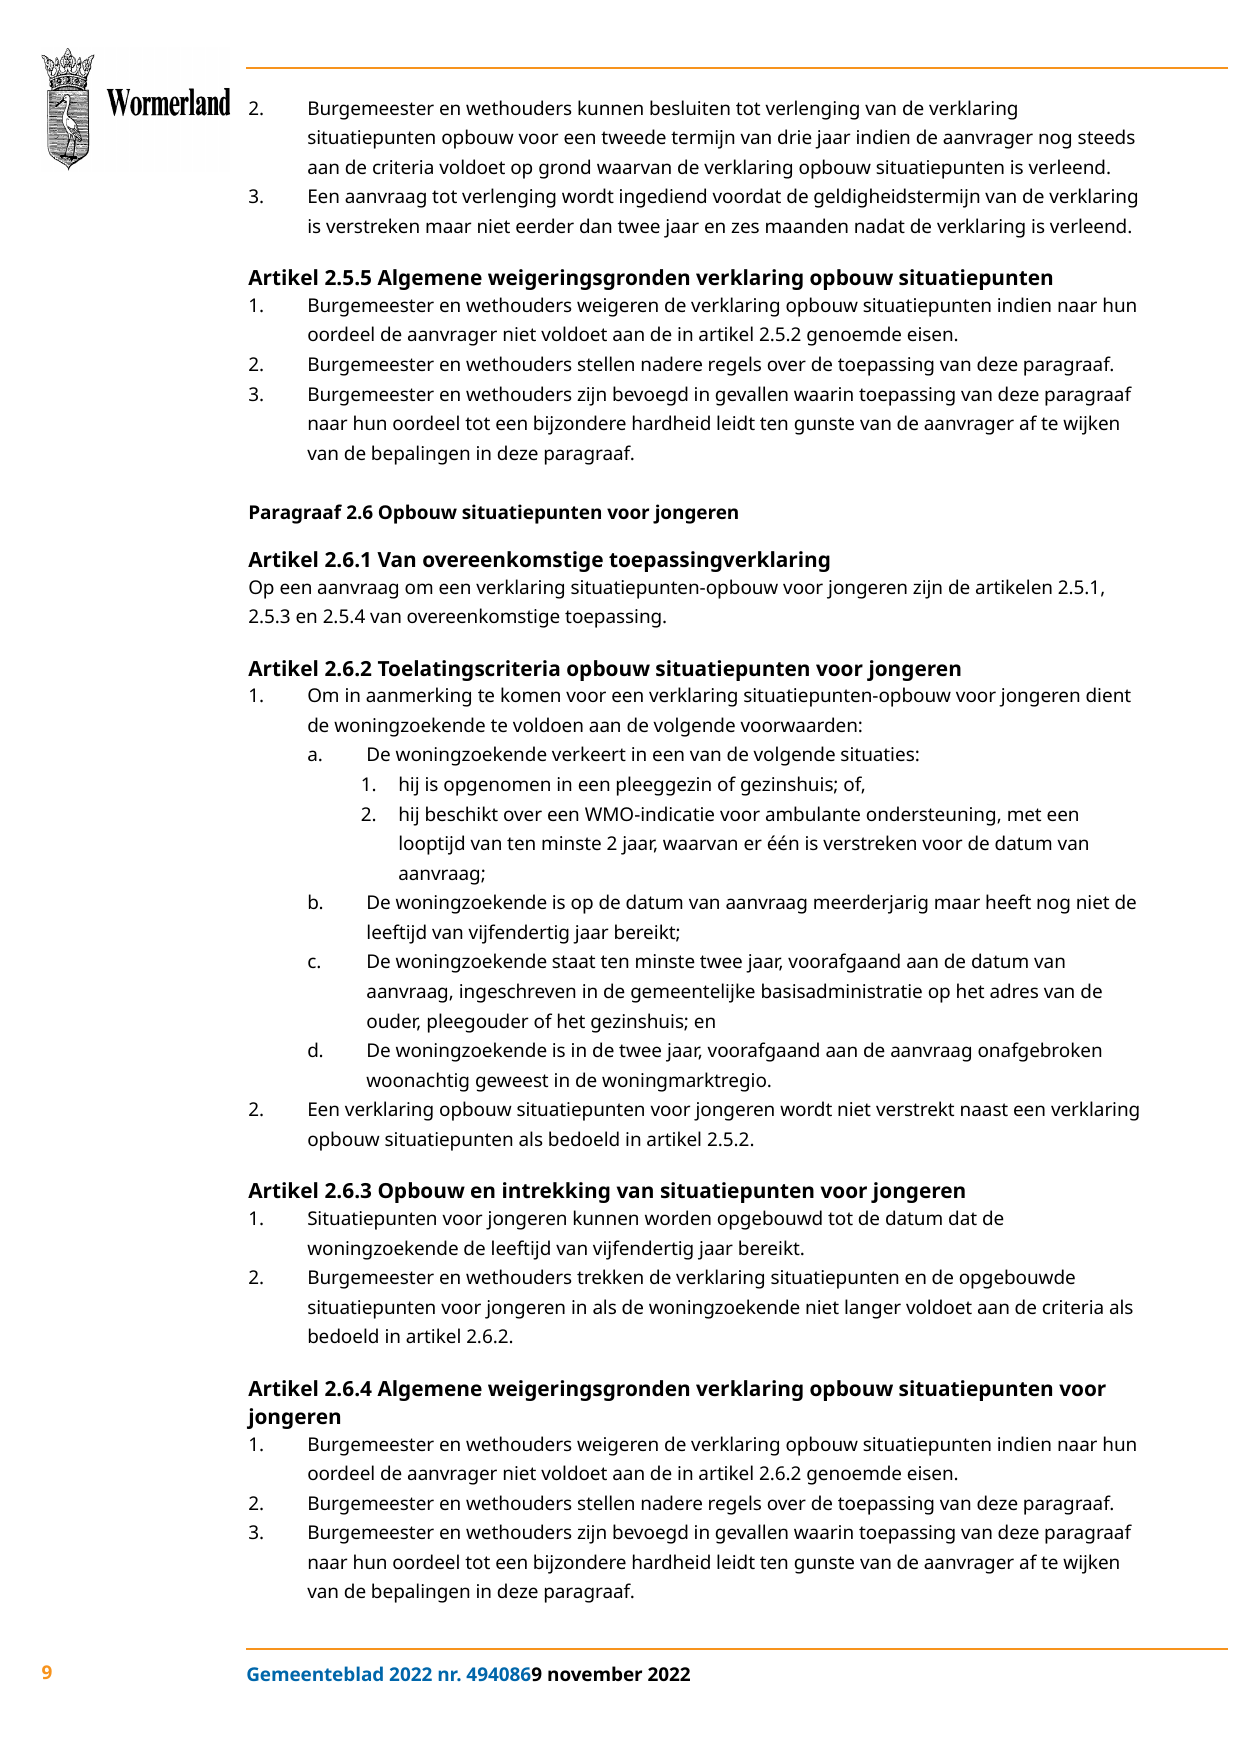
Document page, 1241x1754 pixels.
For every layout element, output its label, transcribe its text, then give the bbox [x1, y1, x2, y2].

list De woningzoekende verkeert in een van de volgende situaties: [307, 742, 1152, 767]
list Burgemeester en wethouders kunnen besluiten tot verlenging van de verklaring situatiepunten opbouw voor een tweede termijn van drie jaar indien de aanvrager nog steeds aan de criteria voldoet op grond waarvan de verklaring opbouw situatiepunten is verleend. [248, 95, 1152, 180]
picture [41, 47, 231, 172]
list Burgemeester en wethouders stellen nadere regels over de toepassing van deze paragraaf. [248, 351, 1152, 377]
list Burgemeester en wethouders stellen nadere regels over de toepassing van deze paragraaf. [248, 1490, 1152, 1516]
text Paragraaf 2.6 Opbouw situatiepunten voor jongeren [248, 499, 1152, 525]
list De woningzoekende is in de twee jaar, voorafgaand aan de aanvraag onafgebroken woonachtig geweest in de woningmarktregio. [307, 1037, 1152, 1093]
list Burgemeester en wethouders weigeren de verklaring opbouw situatiepunten indien naar hun oordeel de aanvrager niet voldoet aan de in artikel 2.6.2 genoemde eisen. [248, 1431, 1152, 1486]
list De woningzoekende is op de datum van aanvraag meerderjarig maar heeft nog niet de leeftijd van vijfendertig jaar bereikt; [307, 889, 1152, 945]
text Op een aanvraag om een verklaring situatiepunten-opbouw voor jongeren zijn de artikelen 2.5.1, 2.5.3 en 2.5.4 van overeenkomstige toepassing. [248, 574, 1152, 629]
list Een aanvraag tot verlenging wordt ingediend voordat de geldigheidstermijn van de verklaring is verstreken maar niet eerder dan twee jaar en zes maanden nadat de verklaring is verleend. [248, 183, 1152, 239]
text Artikel 2.6.4 Algemene weigeringsgronden verklaring opbouw situatiepunten voor jongeren [248, 1374, 1152, 1431]
list De woningzoekende staat ten minste twee jaar, voorafgaand aan de datum van aanvraag, ingeschreven in de gemeentelijke basisadministratie op het adres van de ouder, pleegouder of het gezinshuis; en [307, 949, 1152, 1034]
list hij beschikt over een WMO-indicatie voor ambulante ondersteuning, met een looptijd van ten minste 2 jaar, waarvan er één is verstreken voor de datum van aanvraag; [361, 801, 1152, 886]
list Burgemeester en wethouders zijn bevoegd in gevallen waarin toepassing van deze paragraaf naar hun oordeel tot een bijzondere hardheid leidt ten gunste van de aanvrager af te wijken van de bepalingen in deze paragraaf. [248, 381, 1152, 466]
list Burgemeester en wethouders weigeren de verklaring opbouw situatiepunten indien naar hun oordeel de aanvrager niet voldoet aan de in artikel 2.5.2 genoemde eisen. [248, 292, 1152, 347]
list Situatiepunten voor jongeren kunnen worden opgebouwd tot de datum dat de woningzoekende de leeftijd van vijfendertig jaar bereikt. [248, 1205, 1152, 1260]
text Artikel 2.6.1 Van overeenkomstige toepassingverklaring [248, 546, 1152, 574]
text Artikel 2.6.3 Opbouw en intrekking van situatiepunten voor jongeren [248, 1177, 1152, 1205]
list hij is opgenomen in een pleeggezin of gezinshuis; of, [361, 771, 1152, 797]
list Burgemeester en wethouders zijn bevoegd in gevallen waarin toepassing van deze paragraaf naar hun oordeel tot een bijzondere hardheid leidt ten gunste van de aanvrager af te wijken van de bepalingen in deze paragraaf. [248, 1519, 1152, 1604]
list Om in aanmerking te komen voor een verklaring situatiepunten-opbouw voor jongeren dient de woningzoekende te voldoen aan de volgende voorwaarden: [248, 682, 1152, 738]
list Een verklaring opbouw situatiepunten voor jongeren wordt niet verstrekt naast een verklaring opbouw situatiepunten als bedoeld in artikel 2.5.2. [248, 1097, 1152, 1152]
text Artikel 2.6.2 Toelatingscriteria opbouw situatiepunten voor jongeren [248, 654, 1152, 682]
list Burgemeester en wethouders trekken de verklaring situatiepunten en de opgebouwde situatiepunten voor jongeren in als de woningzoekende niet langer voldoet aan de criteria als bedoeld in artikel 2.6.2. [248, 1264, 1152, 1349]
text Artikel 2.5.5 Algemene weigeringsgronden verklaring opbouw situatiepunten [248, 263, 1152, 292]
